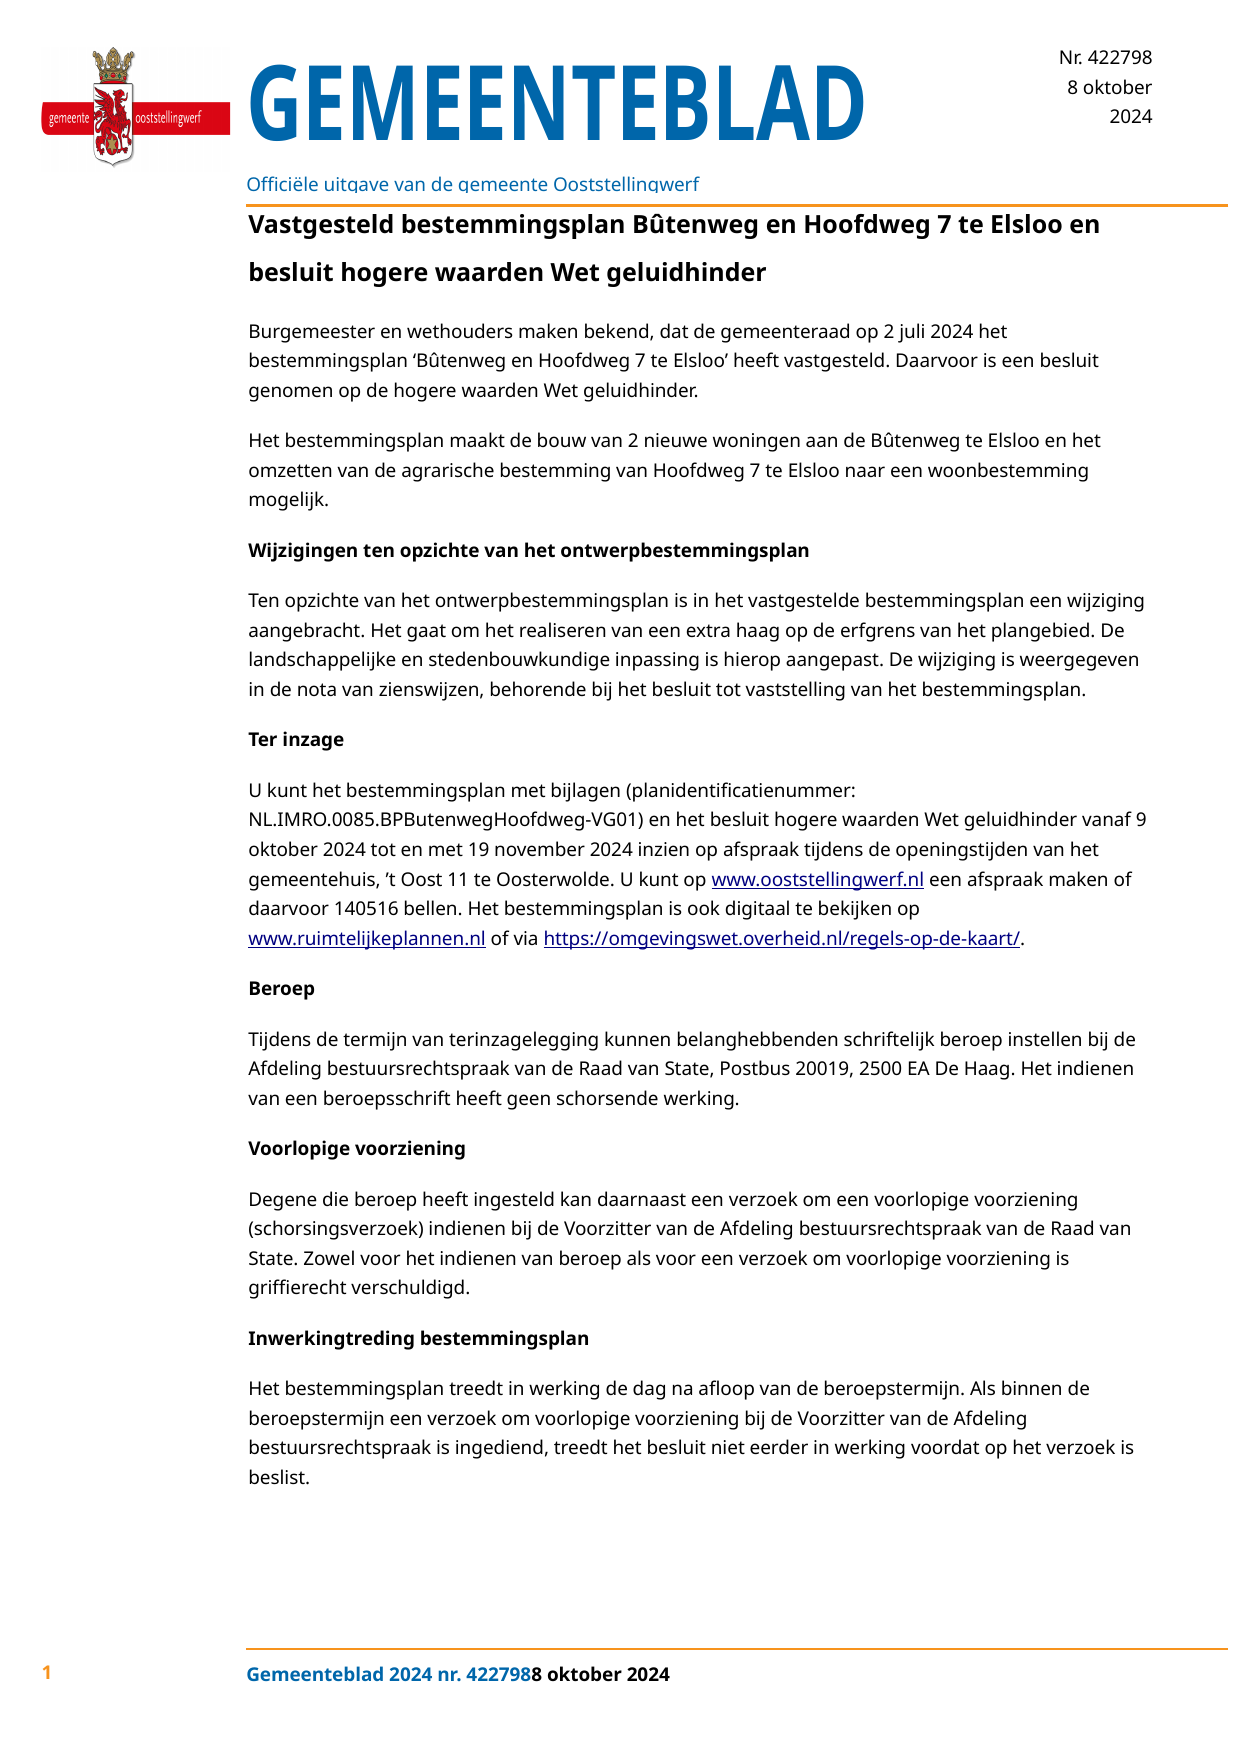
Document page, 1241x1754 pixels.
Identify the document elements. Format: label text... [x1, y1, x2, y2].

text Beroep [248, 975, 1152, 1001]
text Wijzigingen ten opzichte van het ontwerpbestemmingsplan [248, 537, 1152, 563]
text Inwerkingtreding bestemmingsplan [248, 1325, 1152, 1351]
text Tijdens de termijn van terinzagelegging kunnen belanghebbenden schriftelijk beroep instellen bij de Afdeling bestuursrechtspraak van de Raad van State, Postbus 20019, 2500 EA De Haag. Het indienen van een beroepsschrift heeft geen schorsende werking. [248, 1026, 1152, 1111]
text Voorlopige voorziening [248, 1135, 1152, 1161]
text Degene die beroep heeft ingesteld kan daarnaast een verzoek om een voorlopige voorziening (schorsingsverzoek) indienen bij de Voorzitter van de Afdeling bestuursrechtspraak van de Raad van State. Zowel voor het indienen van beroep als voor een verzoek om voorlopige voorziening is griffierecht verschuldigd. [248, 1186, 1152, 1300]
text U kunt het bestemmingsplan met bijlagen (planidentificatienummer: NL.IMRO.0085.BPButenwegHoofdweg-VG01) en het besluit hogere waarden Wet geluidhinder vanaf 9 oktober 2024 tot en met 19 november 2024 inzien op afspraak tijdens de openingstijden van het gemeentehuis, ’t Oost 11 te Oosterwolde. U kunt op www.ooststellingwerf.nl een afspraak maken of daarvoor 140516 bellen. Het bestemmingsplan is ook digitaal te bekijken op www.ruimtelijkeplannen.nl of via https://omgevingswet.overheid.nl/regels-op-de-kaart/. [248, 777, 1152, 951]
text Vastgesteld bestemmingsplan Bûtenweg en Hoofdweg 7 te Elsloo en besluit hogere waarden Wet geluidhinder [248, 207, 1152, 288]
picture [41, 47, 231, 172]
text Het bestemmingsplan treedt in werking de dag na afloop van de beroepstermijn. Als binnen de beroepstermijn een verzoek om voorlopige voorziening bij de Voorzitter van de Afdeling bestuursrechtspraak is ingediend, treedt het besluit niet eerder in werking voordat op het verzoek is beslist. [248, 1375, 1152, 1490]
text Burgemeester en wethouders maken bekend, dat de gemeenteraad op 2 juli 2024 het bestemmingsplan ‘Bûtenweg en Hoofdweg 7 te Elsloo’ heeft vastgesteld. Daarvoor is een besluit genomen op de hogere waarden Wet geluidhinder. [248, 318, 1152, 403]
text Ter inzage [248, 727, 1152, 752]
text Het bestemmingsplan maakt de bouw van 2 nieuwe woningen aan de Bûtenweg te Elsloo en het omzetten van de agrarische bestemming van Hoofdweg 7 te Elsloo naar een woonbestemming mogelijk. [248, 427, 1152, 512]
text Ten opzichte van het ontwerpbestemmingsplan is in het vastgestelde bestemmingsplan een wijziging aangebracht. Het gaat om het realiseren van een extra haag op de erfgrens van het plangebied. De landschappelijke en stedenbouwkundige inpassing is hierop aangepast. De wijziging is weergegeven in de nota van zienswijzen, behorende bij het besluit tot vaststelling van het bestemmingsplan. [248, 587, 1152, 702]
